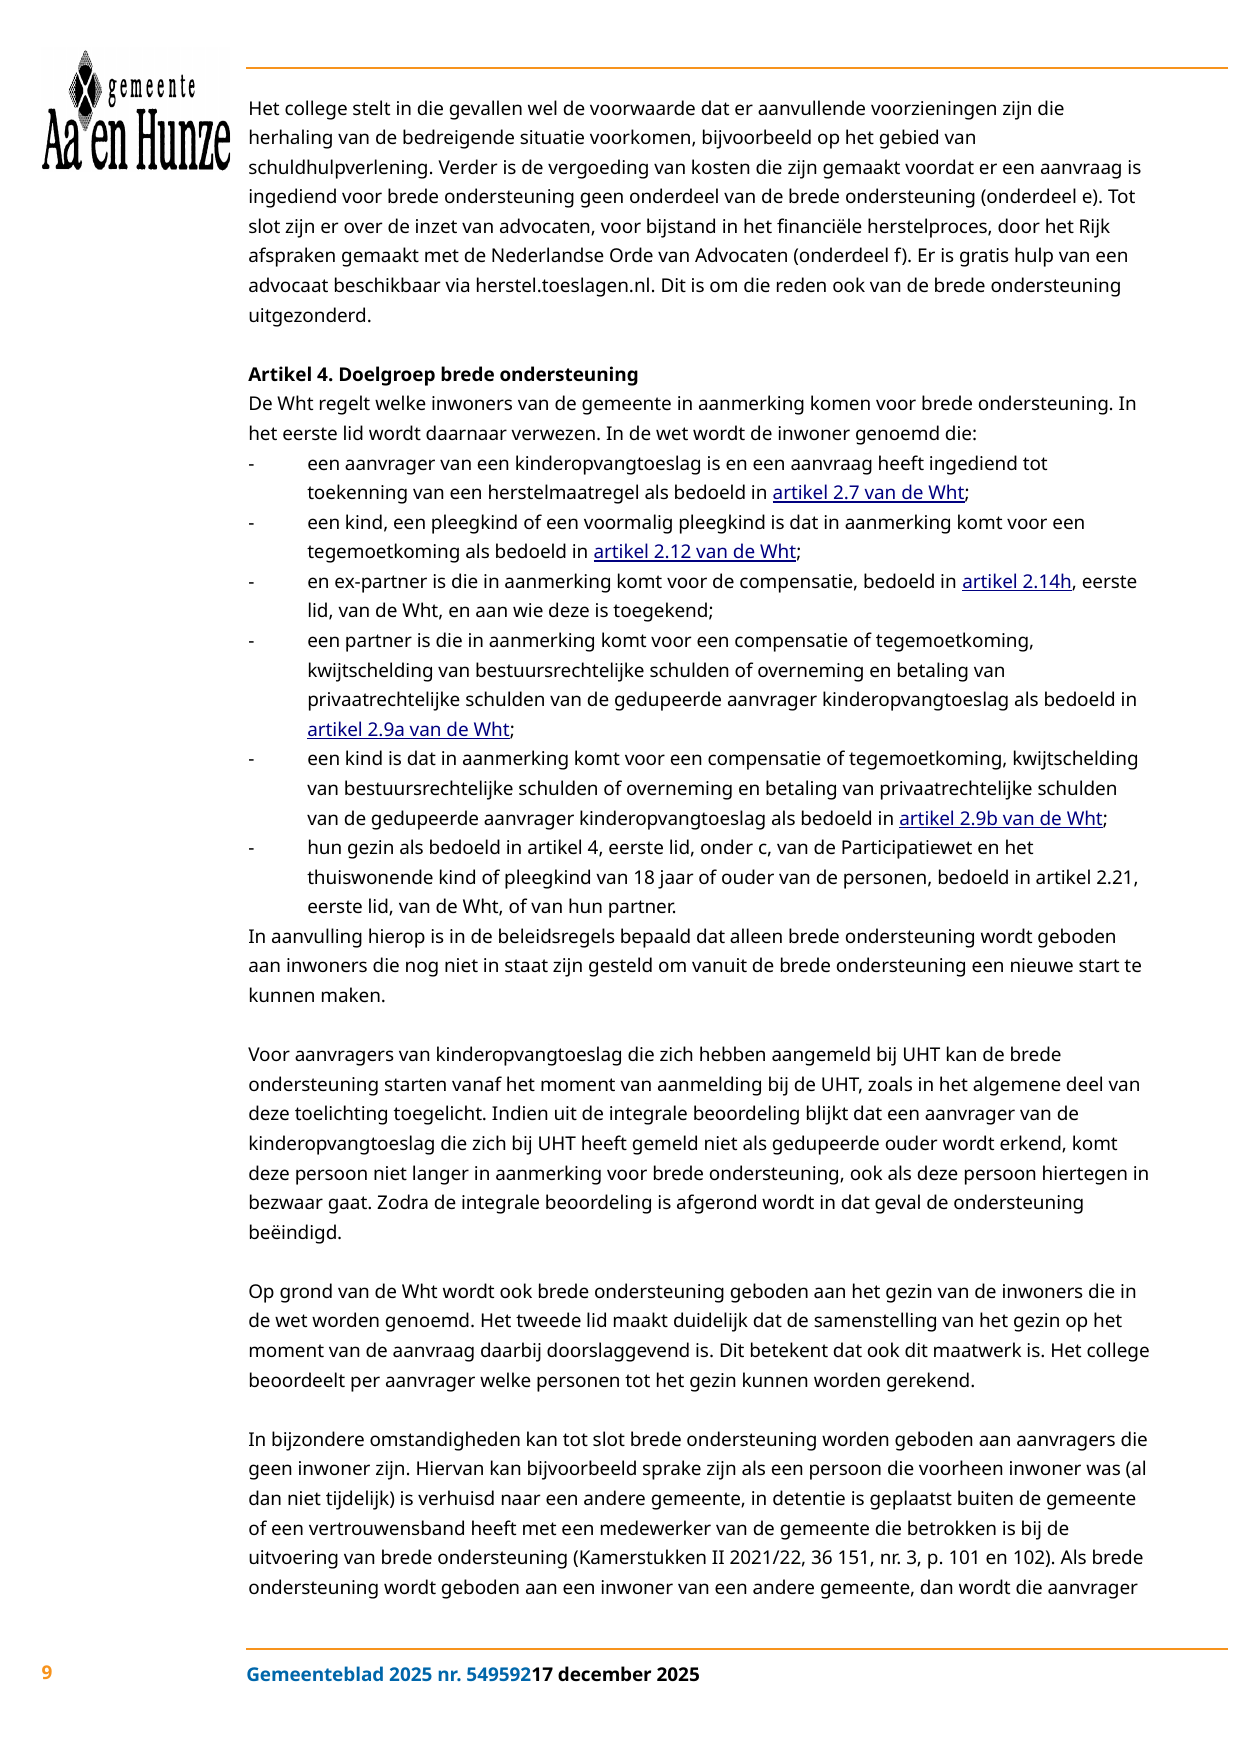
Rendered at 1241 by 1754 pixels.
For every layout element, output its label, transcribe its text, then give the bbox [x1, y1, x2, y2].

list een kind is dat in aanmerking komt voor een compensatie of tegemoetkoming, kwijtschelding van bestuursrechtelijke schulden of overneming en betaling van privaatrechtelijke schulden van de gedupeerde aanvrager kinderopvangtoeslag als bedoeld in artikel 2.9b van de Wht; [248, 746, 1152, 831]
picture [41, 47, 231, 172]
text Het college stelt in die gevallen wel de voorwaarde dat er aanvullende voorzieningen zijn die herhaling van de bedreigende situatie voorkomen, bijvoorbeeld op het gebied van schuldhulpverlening. Verder is de vergoeding van kosten die zijn gemaakt voordat er een aanvraag is ingediend voor brede ondersteuning geen onderdeel van de brede ondersteuning (onderdeel e). Tot slot zijn er over de inzet van advocaten, voor bijstand in het financiële herstelproces, door het Rijk afspraken gemaakt met de Nederlandse Orde van Advocaten (onderdeel f). Er is gratis hulp van een advocaat beschikbaar via herstel.toeslagen.nl. Dit is om die reden ook van de brede ondersteuning uitgezonderd. [248, 95, 1152, 328]
list hun gezin als bedoeld in artikel 4, eerste lid, onder c, van de Participatiewet en het thuiswonende kind of pleegkind van 18 jaar of ouder van de personen, bedoeld in artikel 2.21, eerste lid, van de Wht, of van hun partner. [248, 834, 1152, 919]
text In aanvulling hierop is in de beleidsregels bepaald dat alleen brede ondersteuning wordt geboden aan inwoners die nog niet in staat zijn gesteld om vanuit de brede ondersteuning een nieuwe start te kunnen maken. [248, 923, 1152, 1008]
list een kind, een pleegkind of een voormalig pleegkind is dat in aanmerking komt voor een tegemoetkoming als bedoeld in artikel 2.12 van de Wht; [248, 509, 1152, 564]
list en ex-partner is die in aanmerking komt voor de compensatie, bedoeld in artikel 2.14h, eerste lid, van de Wht, en aan wie deze is toegekend; [248, 568, 1152, 623]
text Op grond van de Wht wordt ook brede ondersteuning geboden aan het gezin van de inwoners die in de wet worden genoemd. Het tweede lid maakt duidelijk dat de samenstelling van het gezin op het moment van de aanvraag daarbij doorslaggevend is. Dit betekent dat ook dit maatwerk is. Het college beoordeelt per aanvrager welke personen tot het gezin kunnen worden gerekend. [248, 1278, 1152, 1393]
text De Wht regelt welke inwoners van de gemeente in aanmerking komen voor brede ondersteuning. In het eerste lid wordt daarnaar verwezen. In de wet wordt de inwoner genoemd die: [248, 391, 1152, 446]
list een partner is die in aanmerking komt voor een compensatie of tegemoetkoming, kwijtschelding van bestuursrechtelijke schulden of overneming en betaling van privaatrechtelijke schulden van de gedupeerde aanvrager kinderopvangtoeslag als bedoeld in artikel 2.9a van de Wht; [248, 627, 1152, 742]
text Artikel 4. Doelgroep brede ondersteuning [248, 361, 1152, 387]
list een aanvrager van een kinderopvangtoeslag is en een aanvraag heeft ingediend tot toekenning van een herstelmaatregel als bedoeld in artikel 2.7 van de Wht; [248, 450, 1152, 505]
text Voor aanvragers van kinderopvangtoeslag die zich hebben aangemeld bij UHT kan de brede ondersteuning starten vanaf het moment van aanmelding bij de UHT, zoals in het algemene deel van deze toelichting toegelicht. Indien uit de integrale beoordeling blijkt dat een aanvrager van de kinderopvangtoeslag die zich bij UHT heeft gemeld niet als gedupeerde ouder wordt erkend, komt deze persoon niet langer in aanmerking voor brede ondersteuning, ook als deze persoon hiertegen in bezwaar gaat. Zodra de integrale beoordeling is afgerond wordt in dat geval de ondersteuning beëindigd. [248, 1041, 1152, 1245]
text In bijzondere omstandigheden kan tot slot brede ondersteuning worden geboden aan aanvragers die geen inwoner zijn. Hiervan kan bijvoorbeeld sprake zijn als een persoon die voorheen inwoner was (al dan niet tijdelijk) is verhuisd naar een andere gemeente, in detentie is geplaatst buiten de gemeente of een vertrouwensband heeft met een medewerker van de gemeente die betrokken is bij de uitvoering van brede ondersteuning (Kamerstukken II 2021/22, 36 151, nr. 3, p. 101 en 102). Als brede ondersteuning wordt geboden aan een inwoner van een andere gemeente, dan wordt die aanvrager [248, 1426, 1152, 1600]
